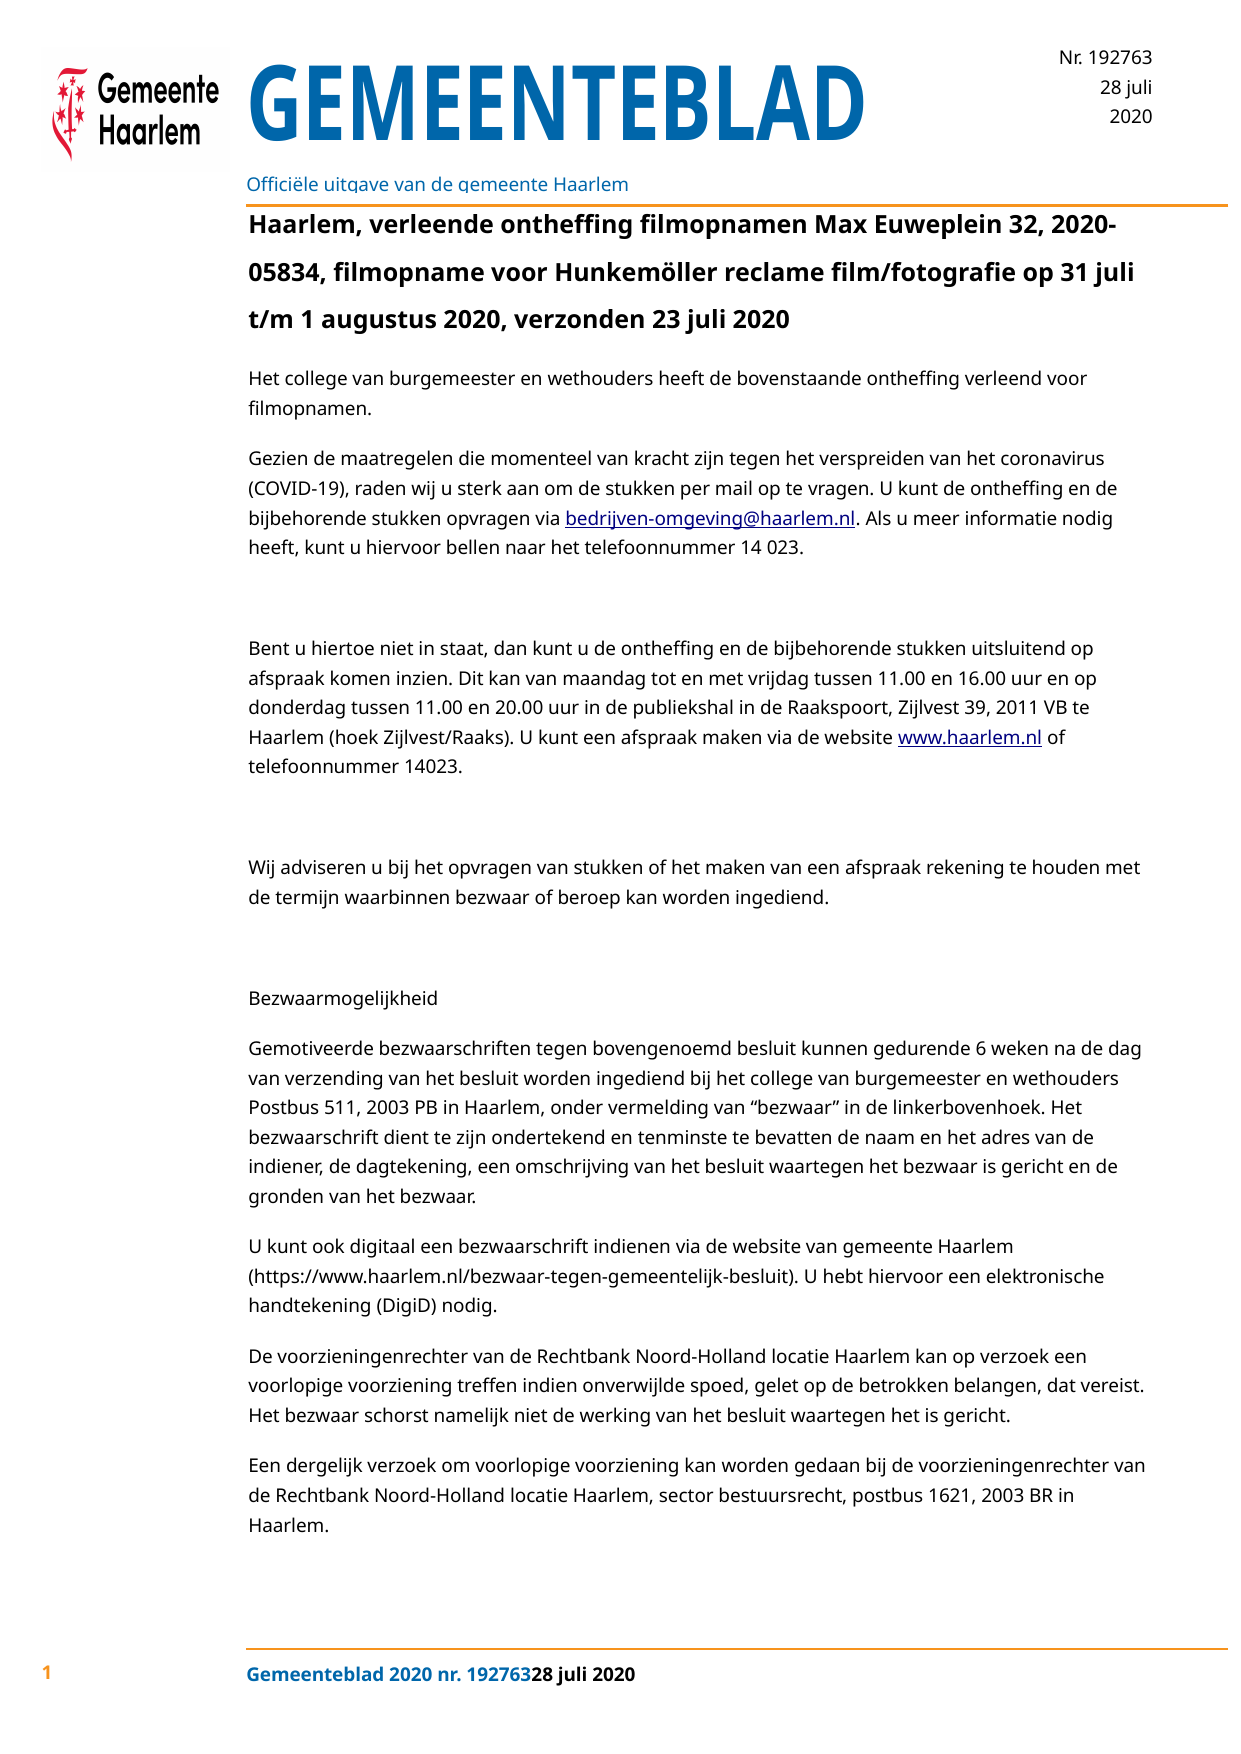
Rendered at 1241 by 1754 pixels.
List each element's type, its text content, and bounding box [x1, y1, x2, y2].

picture [41, 47, 231, 172]
text De voorzieningenrechter van de Rechtbank Noord-Holland locatie Haarlem kan op verzoek een voorlopige voorziening treffen indien onverwijlde spoed, gelet op de betrokken belangen, dat vereist. Het bezwaar schorst namelijk niet de werking van het besluit waartegen het is gericht. [248, 1343, 1152, 1428]
text Haarlem, verleende ontheffing filmopnamen Max Euweplein 32, 2020-05834, filmopname voor Hunkemöller reclame film/fotografie op 31 juli t/m 1 augustus 2020, verzonden 23 juli 2020 [248, 207, 1152, 336]
text U kunt ook digitaal een bezwaarschrift indienen via de website van gemeente Haarlem (https://www.haarlem.nl/bezwaar-tegen-gemeentelijk-besluit). U hebt hiervoor een elektronische handtekening (DigiD) nodig. [248, 1233, 1152, 1318]
text Een dergelijk verzoek om voorlopige voorziening kan worden gedaan bij de voorzieningenrechter van de Rechtbank Noord-Holland locatie Haarlem, sector bestuursrecht, postbus 1621, 2003 BR in Haarlem. [248, 1453, 1152, 1537]
text Wij adviseren u bij het opvragen van stukken of het maken van een afspraak rekening te houden met de termijn waarbinnen bezwaar of beroep kan worden ingediend. [248, 854, 1152, 909]
text Bezwaarmogelijkheid [248, 985, 1152, 1010]
text Gezien de maatregelen die momenteel van kracht zijn tegen het verspreiden van het coronavirus (COVID-19), raden wij u sterk aan om de stukken per mail op te vragen. U kunt de ontheffing en de bijbehorende stukken opvragen via bedrijven-omgeving@haarlem.nl. Als u meer informatie nodig heeft, kunt u hiervoor bellen naar het telefoonnummer 14 023. [248, 446, 1152, 560]
text Het college van burgemeester en wethouders heeft de bovenstaande ontheffing verleend voor filmopnamen. [248, 366, 1152, 421]
text Gemotiveerde bezwaarschriften tegen bovengenoemd besluit kunnen gedurende 6 weken na de dag van verzending van het besluit worden ingediend bij het college van burgemeester en wethouders Postbus 511, 2003 PB in Haarlem, onder vermelding van “bezwaar” in de linkerbovenhoek. Het bezwaarschrift dient te zijn ondertekend en tenminste te bevatten de naam en het adres van de indiener, de dagtekening, een omschrijving van het besluit waartegen het bezwaar is gericht en de gronden van het bezwaar. [248, 1035, 1152, 1209]
text Bent u hiertoe niet in staat, dan kunt u de ontheffing en de bijbehorende stukken uitsluitend op afspraak komen inzien. Dit kan van maandag tot en met vrijdag tussen 11.00 en 16.00 uur en op donderdag tussen 11.00 en 20.00 uur in de publiekshal in de Raakspoort, Zijlvest 39, 2011 VB te Haarlem (hoek Zijlvest/Raaks). U kunt een afspraak maken via de website www.haarlem.nl of telefoonnummer 14023. [248, 635, 1152, 779]
